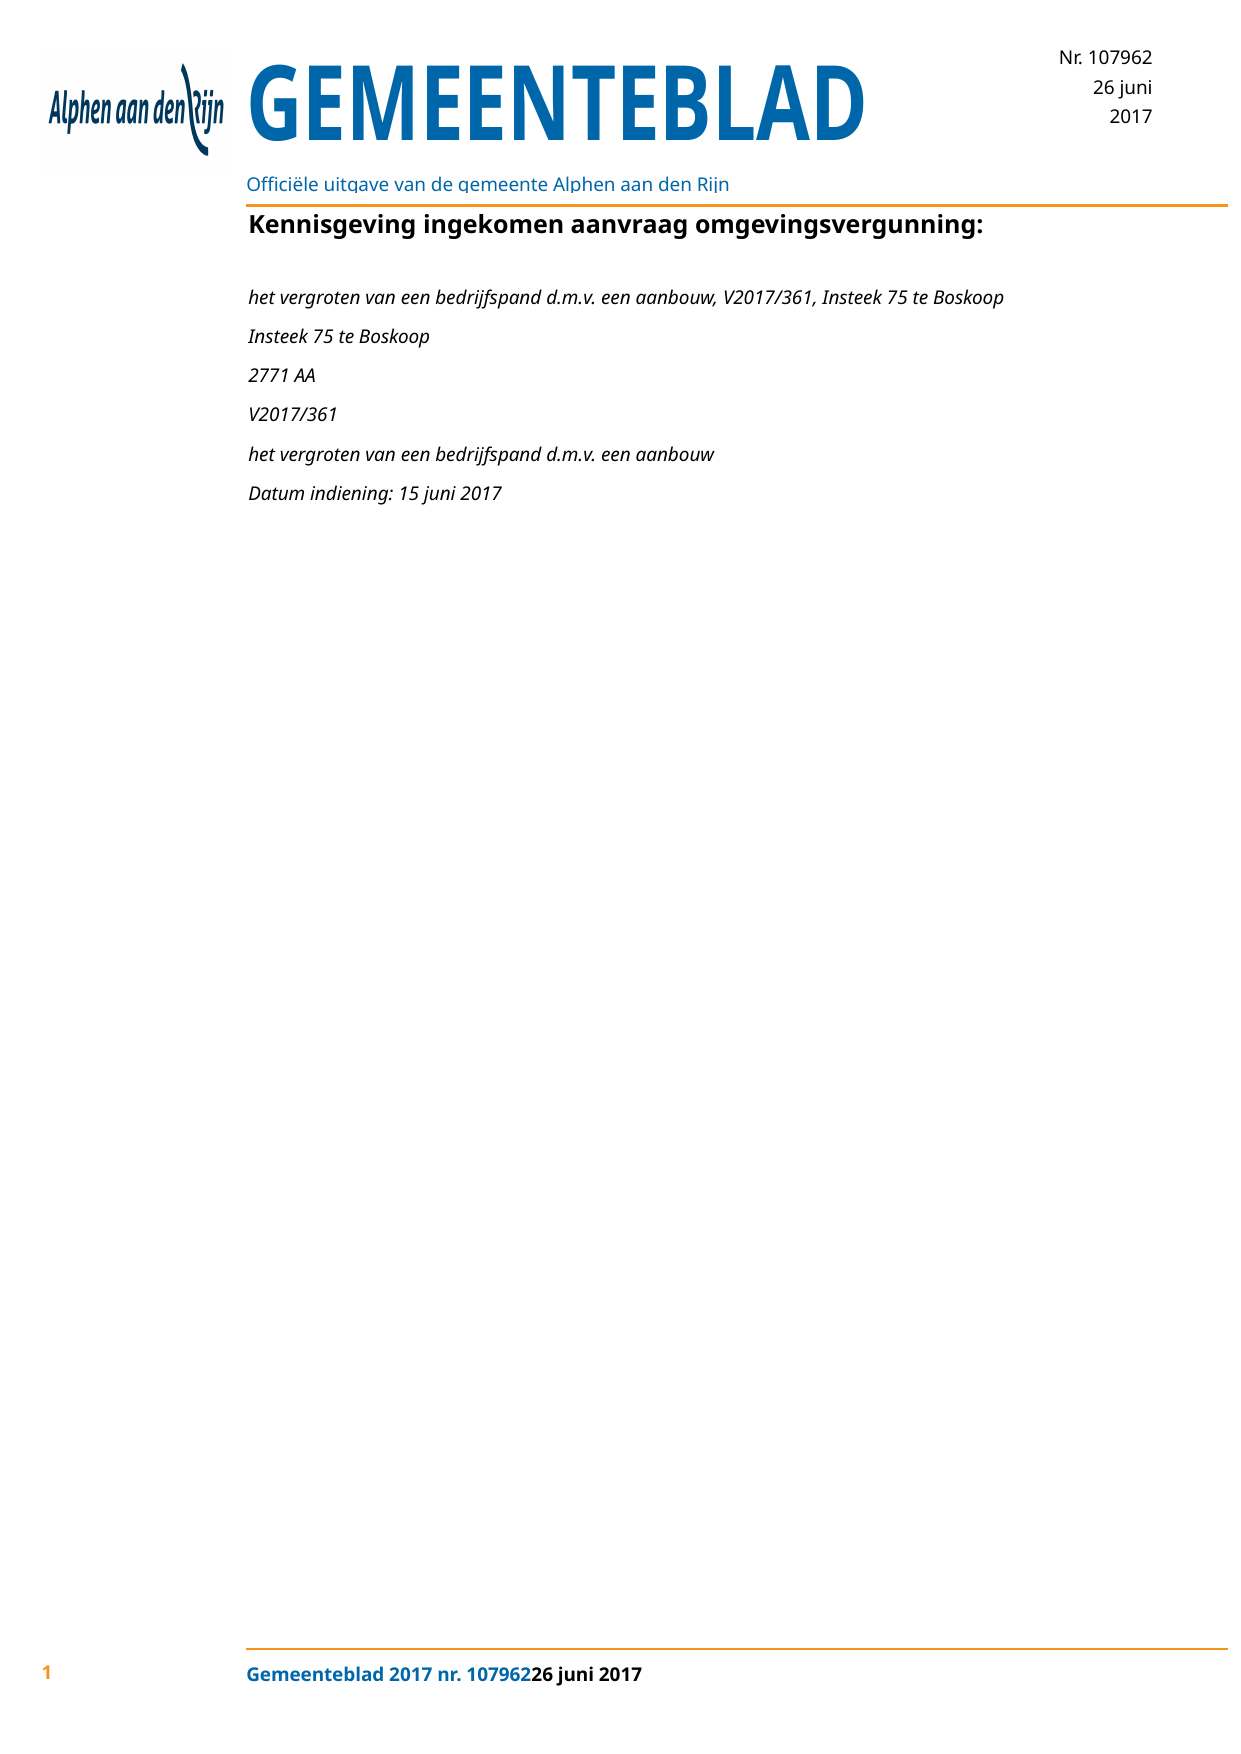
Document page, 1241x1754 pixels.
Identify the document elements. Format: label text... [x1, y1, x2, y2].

text Insteek 75 te Boskoop [248, 323, 1152, 349]
text het vergroten van een bedrijfspand d.m.v. een aanbouw, V2017/361, Insteek 75 te Boskoop [248, 284, 1152, 309]
picture [41, 47, 231, 172]
text V2017/361 [248, 402, 1152, 427]
text 2771 AA [248, 362, 1152, 388]
text Kennisgeving ingekomen aanvraag omgevingsvergunning: [248, 207, 1152, 241]
text Datum indiening: 15 juni 2017 [248, 480, 1152, 506]
text het vergroten van een bedrijfspand d.m.v. een aanbouw [248, 441, 1152, 467]
